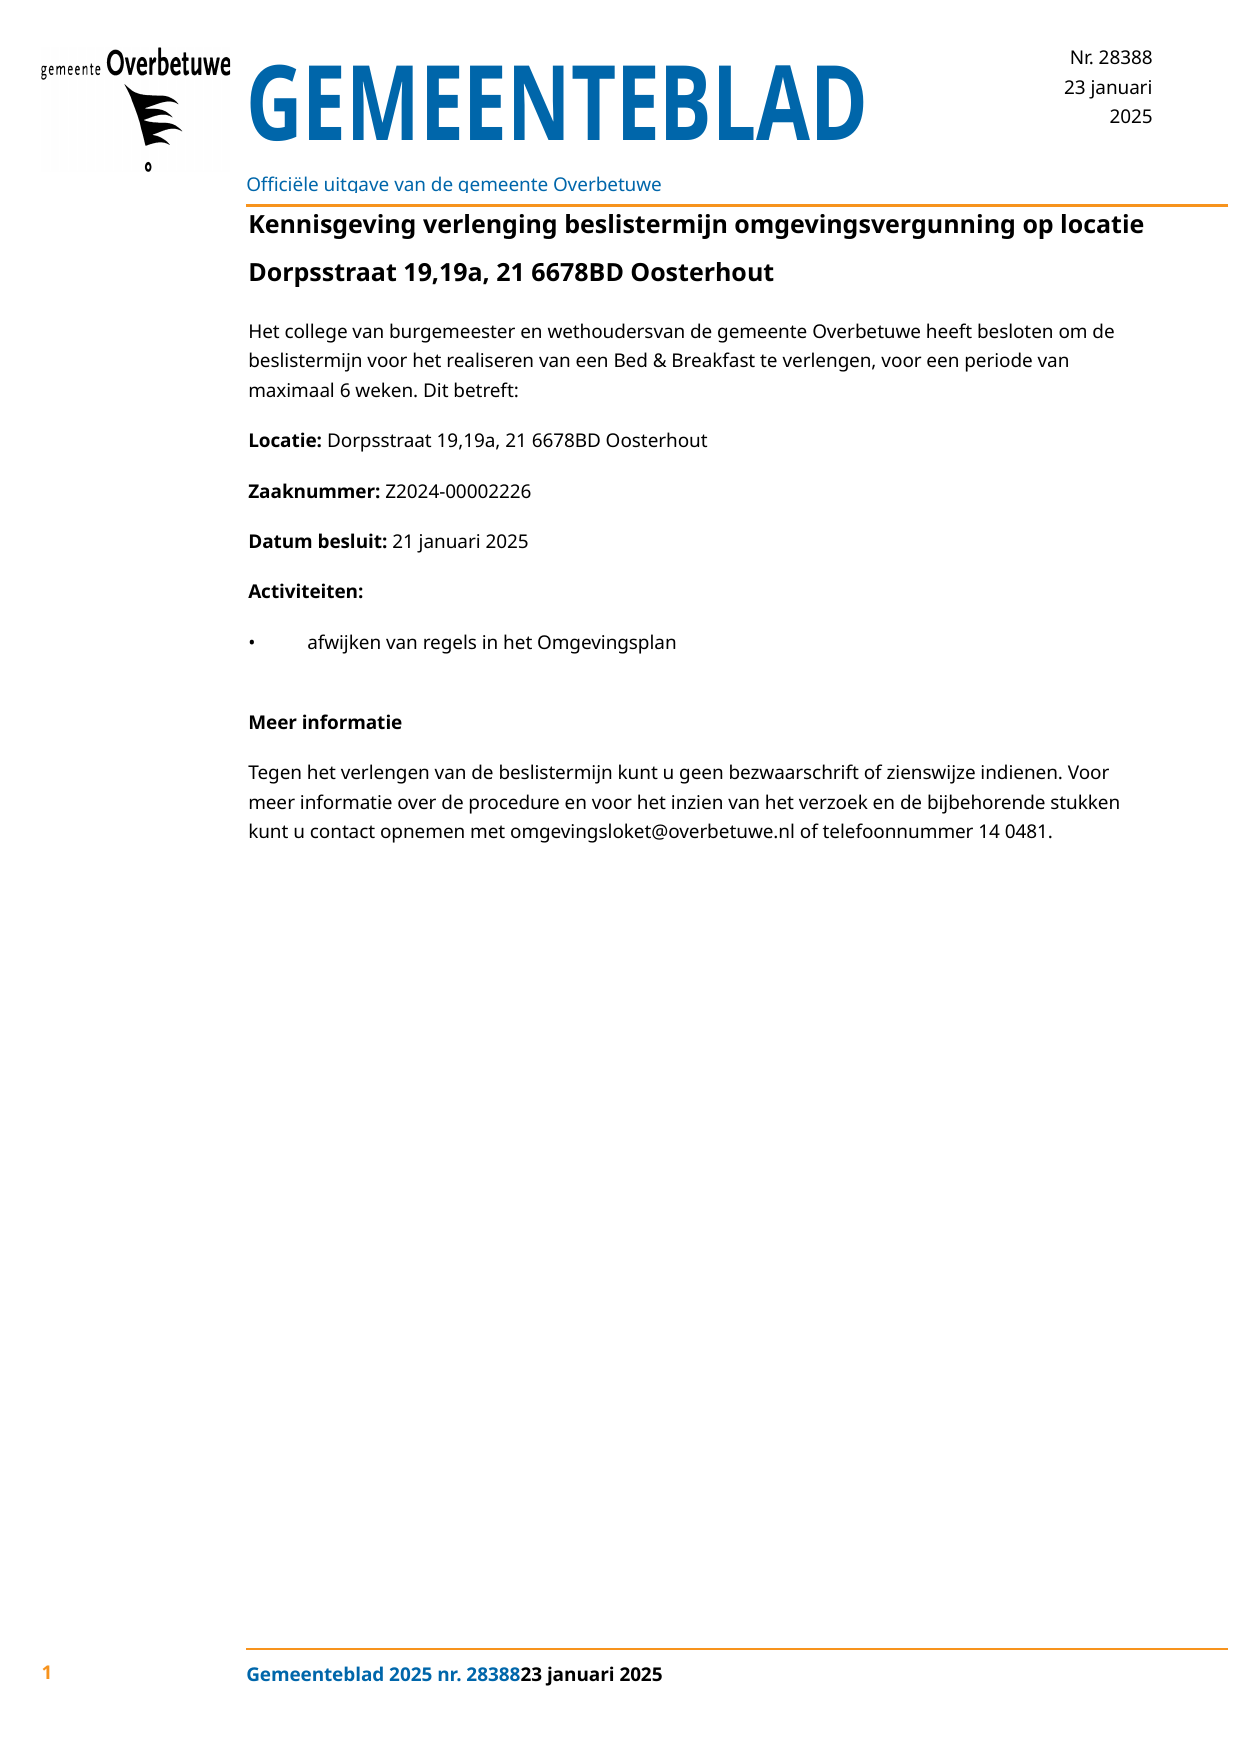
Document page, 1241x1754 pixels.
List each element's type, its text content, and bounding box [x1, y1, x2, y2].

text Locatie: Dorpsstraat 19,19a, 21 6678BD Oosterhout [248, 427, 1152, 453]
text Activiteiten: [248, 579, 1152, 604]
text Zaaknummer: Z2024-00002226 [248, 478, 1152, 504]
picture [41, 47, 231, 172]
list afwijken van regels in het Omgevingsplan [248, 629, 1152, 655]
text Tegen het verlengen van de beslistermijn kunt u geen bezwaarschrift of zienswijze indienen. Voor meer informatie over de procedure en voor het inzien van het verzoek en de bijbehorende stukken kunt u contact opnemen met omgevingsloket@overbetuwe.nl of telefoonnummer 14 0481. [248, 759, 1152, 844]
text Datum besluit: 21 januari 2025 [248, 528, 1152, 554]
text Meer informatie [248, 709, 1152, 735]
text Het college van burgemeester en wethoudersvan de gemeente Overbetuwe heeft besloten om de beslistermijn voor het realiseren van een Bed & Breakfast te verlengen, voor een periode van maximaal 6 weken. Dit betreft: [248, 318, 1152, 403]
text Kennisgeving verlenging beslistermijn omgevingsvergunning op locatie Dorpsstraat 19,19a, 21 6678BD Oosterhout [248, 207, 1152, 288]
